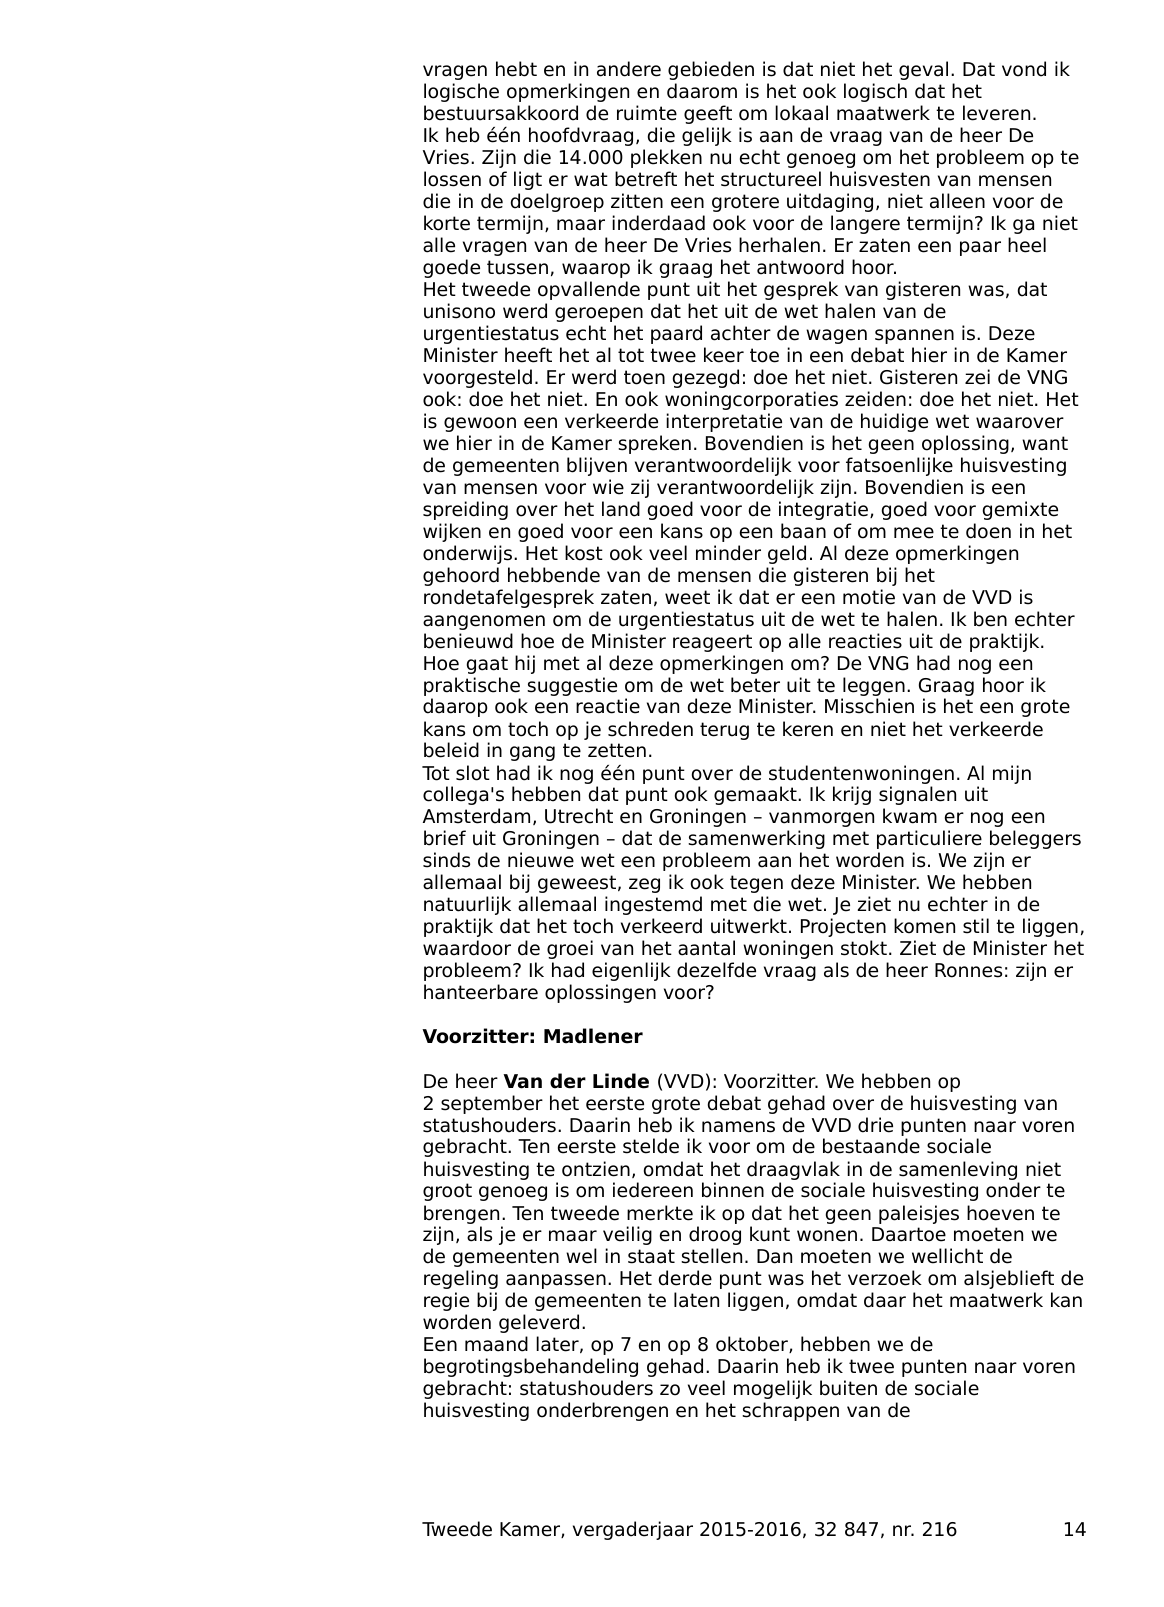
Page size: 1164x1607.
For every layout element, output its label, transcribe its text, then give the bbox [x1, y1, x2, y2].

text De heer Van der Linde (VVD): Voorzitter. We hebben op 2 september het eerste grote debat gehad over de huisvesting van statushouders. Daarin heb ik namens de VVD drie punten naar voren gebracht. Ten eerste stelde ik voor om de bestaande sociale huisvesting te ontzien, omdat het draagvlak in de samenleving niet groot genoeg is om iedereen binnen de sociale huisvesting onder te brengen. Ten tweede merkte ik op dat het geen paleisjes hoeven te zijn, als je er maar veilig en droog kunt wonen. Daartoe moeten we de gemeenten wel in staat stellen. Dan moeten we wellicht de regeling aanpassen. Het derde punt was het verzoek om alsjeblieft de regie bij de gemeenten te laten liggen, omdat daar het maatwerk kan worden geleverd. [422, 1071, 1087, 1334]
text Een maand later, op 7 en op 8 oktober, hebben we de begrotingsbehandeling gehad. Daarin heb ik twee punten naar voren gebracht: statushouders zo veel mogelijk buiten de sociale huisvesting onderbrengen en het schrappen van de [422, 1334, 1087, 1422]
text Ik heb één hoofdvraag, die gelijk is aan de vraag van de heer De Vries. Zijn die 14.000 plekken nu echt genoeg om het probleem op te lossen of ligt er wat betreft het structureel huisvesten van mensen die in de doelgroep zitten een grotere uitdaging, niet alleen voor de korte termijn, maar inderdaad ook voor de langere termijn? Ik ga niet alle vragen van de heer De Vries herhalen. Er zaten een paar heel goede tussen, waarop ik graag het antwoord hoor. [422, 125, 1087, 279]
text vragen hebt en in andere gebieden is dat niet het geval. Dat vond ik logische opmerkingen en daarom is het ook logisch dat het bestuursakkoord de ruimte geeft om lokaal maatwerk te leveren. [422, 59, 1087, 125]
text Tot slot had ik nog één punt over de studentenwoningen. Al mijn collega's hebben dat punt ook gemaakt. Ik krijg signalen uit Amsterdam, Utrecht en Groningen – vanmorgen kwam er nog een brief uit Groningen – dat de samenwerking met particuliere beleggers sinds de nieuwe wet een probleem aan het worden is. We zijn er allemaal bij geweest, zeg ik ook tegen deze Minister. We hebben natuurlijk allemaal ingestemd met die wet. Je ziet nu echter in de praktijk dat het toch verkeerd uitwerkt. Projecten komen stil te liggen, waardoor de groei van het aantal woningen stokt. Ziet de Minister het probleem? Ik had eigenlijk dezelfde vraag als de heer Ronnes: zijn er hanteerbare oplossingen voor? [422, 762, 1087, 1004]
text Het tweede opvallende punt uit het gesprek van gisteren was, dat unisono werd geroepen dat het uit de wet halen van de urgentiestatus echt het paard achter de wagen spannen is. Deze Minister heeft het al tot twee keer toe in een debat hier in de Kamer voorgesteld. Er werd toen gezegd: doe het niet. Gisteren zei de VNG ook: doe het niet. En ook woningcorporaties zeiden: doe het niet. Het is gewoon een verkeerde interpretatie van de huidige wet waarover we hier in de Kamer spreken. Bovendien is het geen oplossing, want de gemeenten blijven verantwoordelijk voor fatsoenlijke huisvesting van mensen voor wie zij verantwoordelijk zijn. Bovendien is een spreiding over het land goed voor de integratie, goed voor gemixte wijken en goed voor een kans op een baan of om mee te doen in het onderwijs. Het kost ook veel minder geld. Al deze opmerkingen gehoord hebbende van de mensen die gisteren bij het rondetafelgesprek zaten, weet ik dat er een motie van de VVD is aangenomen om de urgentiestatus uit de wet te halen. Ik ben echter benieuwd hoe de Minister reageert op alle reacties uit de praktijk. Hoe gaat hij met al deze opmerkingen om? De VNG had nog een praktische suggestie om de wet beter uit te leggen. Graag hoor ik daarop ook een reactie van deze Minister. Misschien is het een grote kans om toch op je schreden terug te keren en niet het verkeerde beleid in gang te zetten. [422, 279, 1087, 762]
subtitle Voorzitter: Madlener [422, 1026, 1087, 1048]
